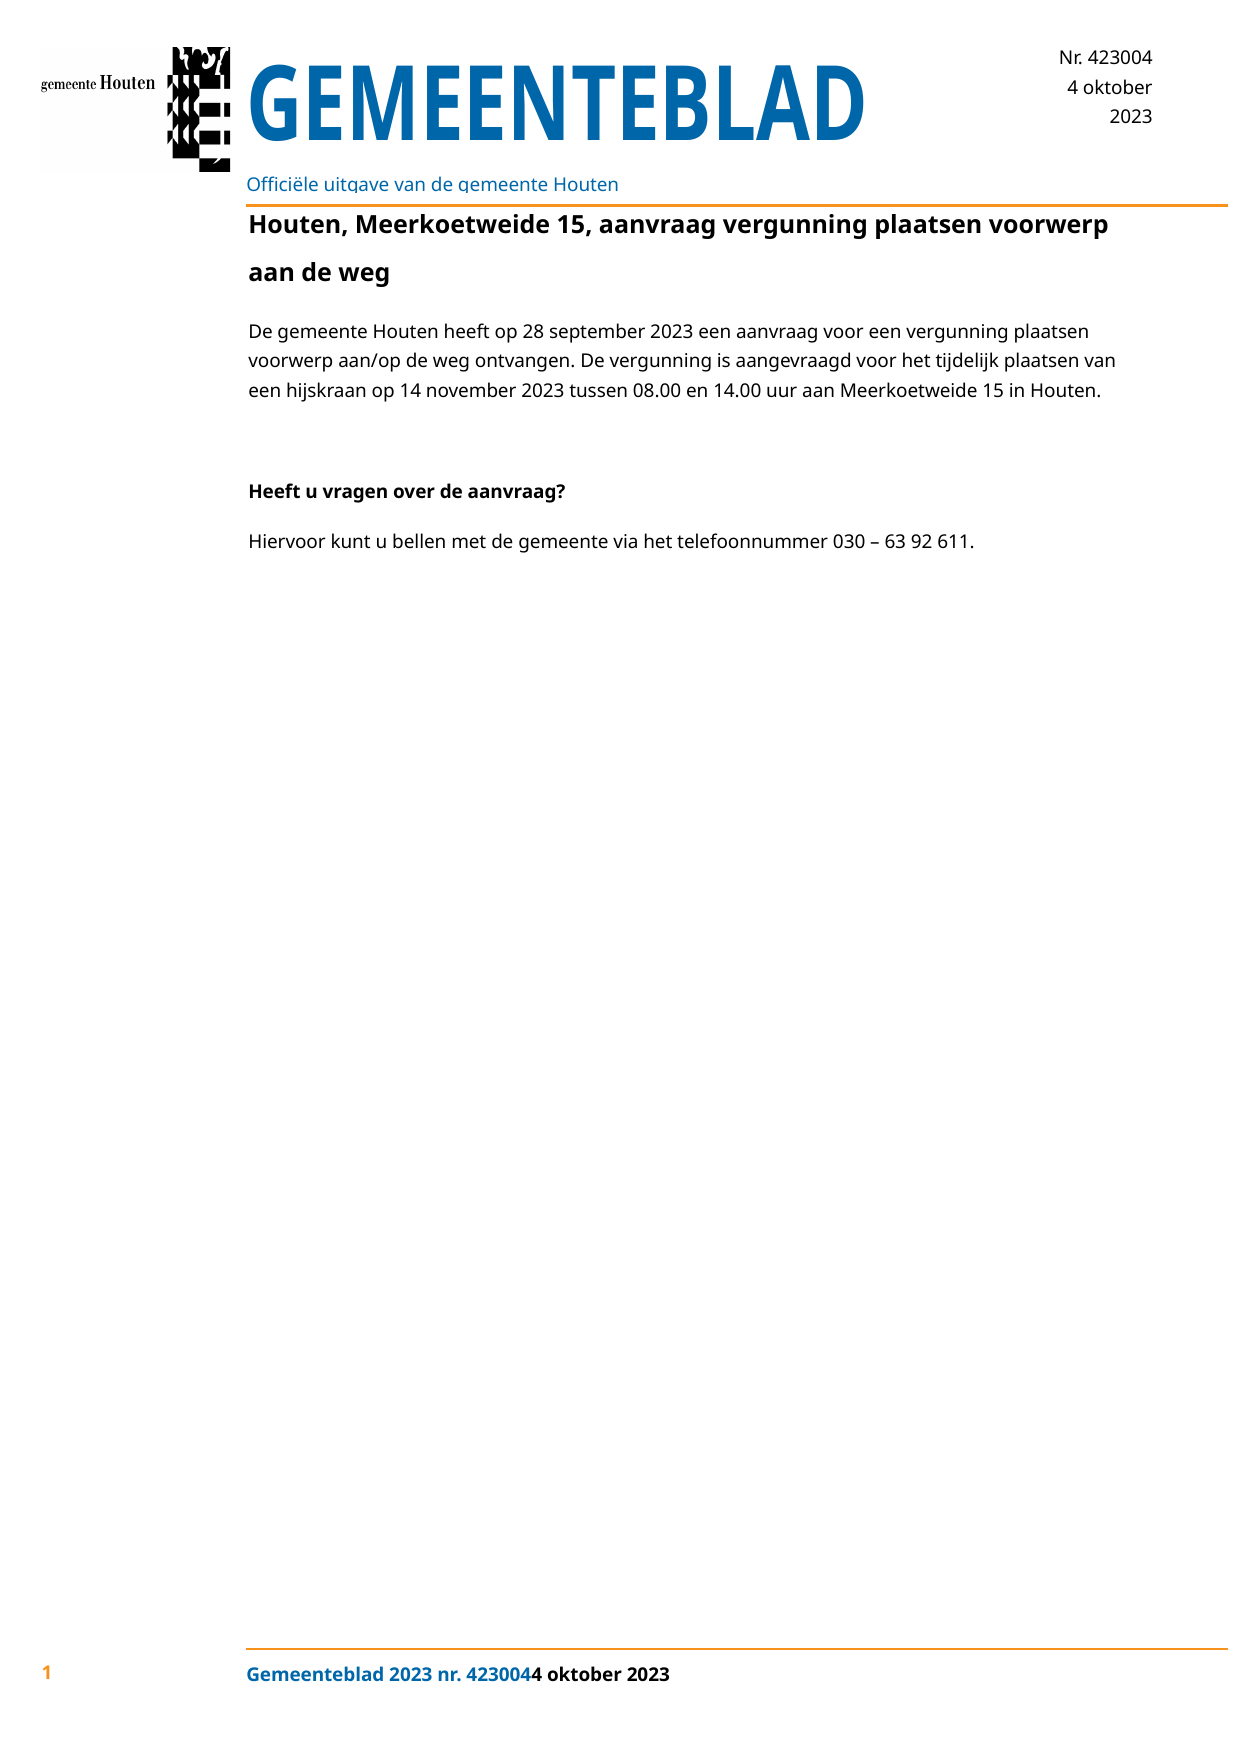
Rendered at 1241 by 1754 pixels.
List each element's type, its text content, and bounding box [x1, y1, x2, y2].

text Houten, Meerkoetweide 15, aanvraag vergunning plaatsen voorwerp aan de weg [248, 207, 1152, 288]
text Hiervoor kunt u bellen met de gemeente via het telefoonnummer 030 – 63 92 611. [248, 528, 1152, 554]
text Heeft u vragen over de aanvraag? [248, 478, 1152, 504]
text De gemeente Houten heeft op 28 september 2023 een aanvraag voor een vergunning plaatsen voorwerp aan/op de weg ontvangen. De vergunning is aangevraagd voor het tijdelijk plaatsen van een hijskraan op 14 november 2023 tussen 08.00 en 14.00 uur aan Meerkoetweide 15 in Houten. [248, 318, 1152, 403]
picture [41, 47, 231, 172]
